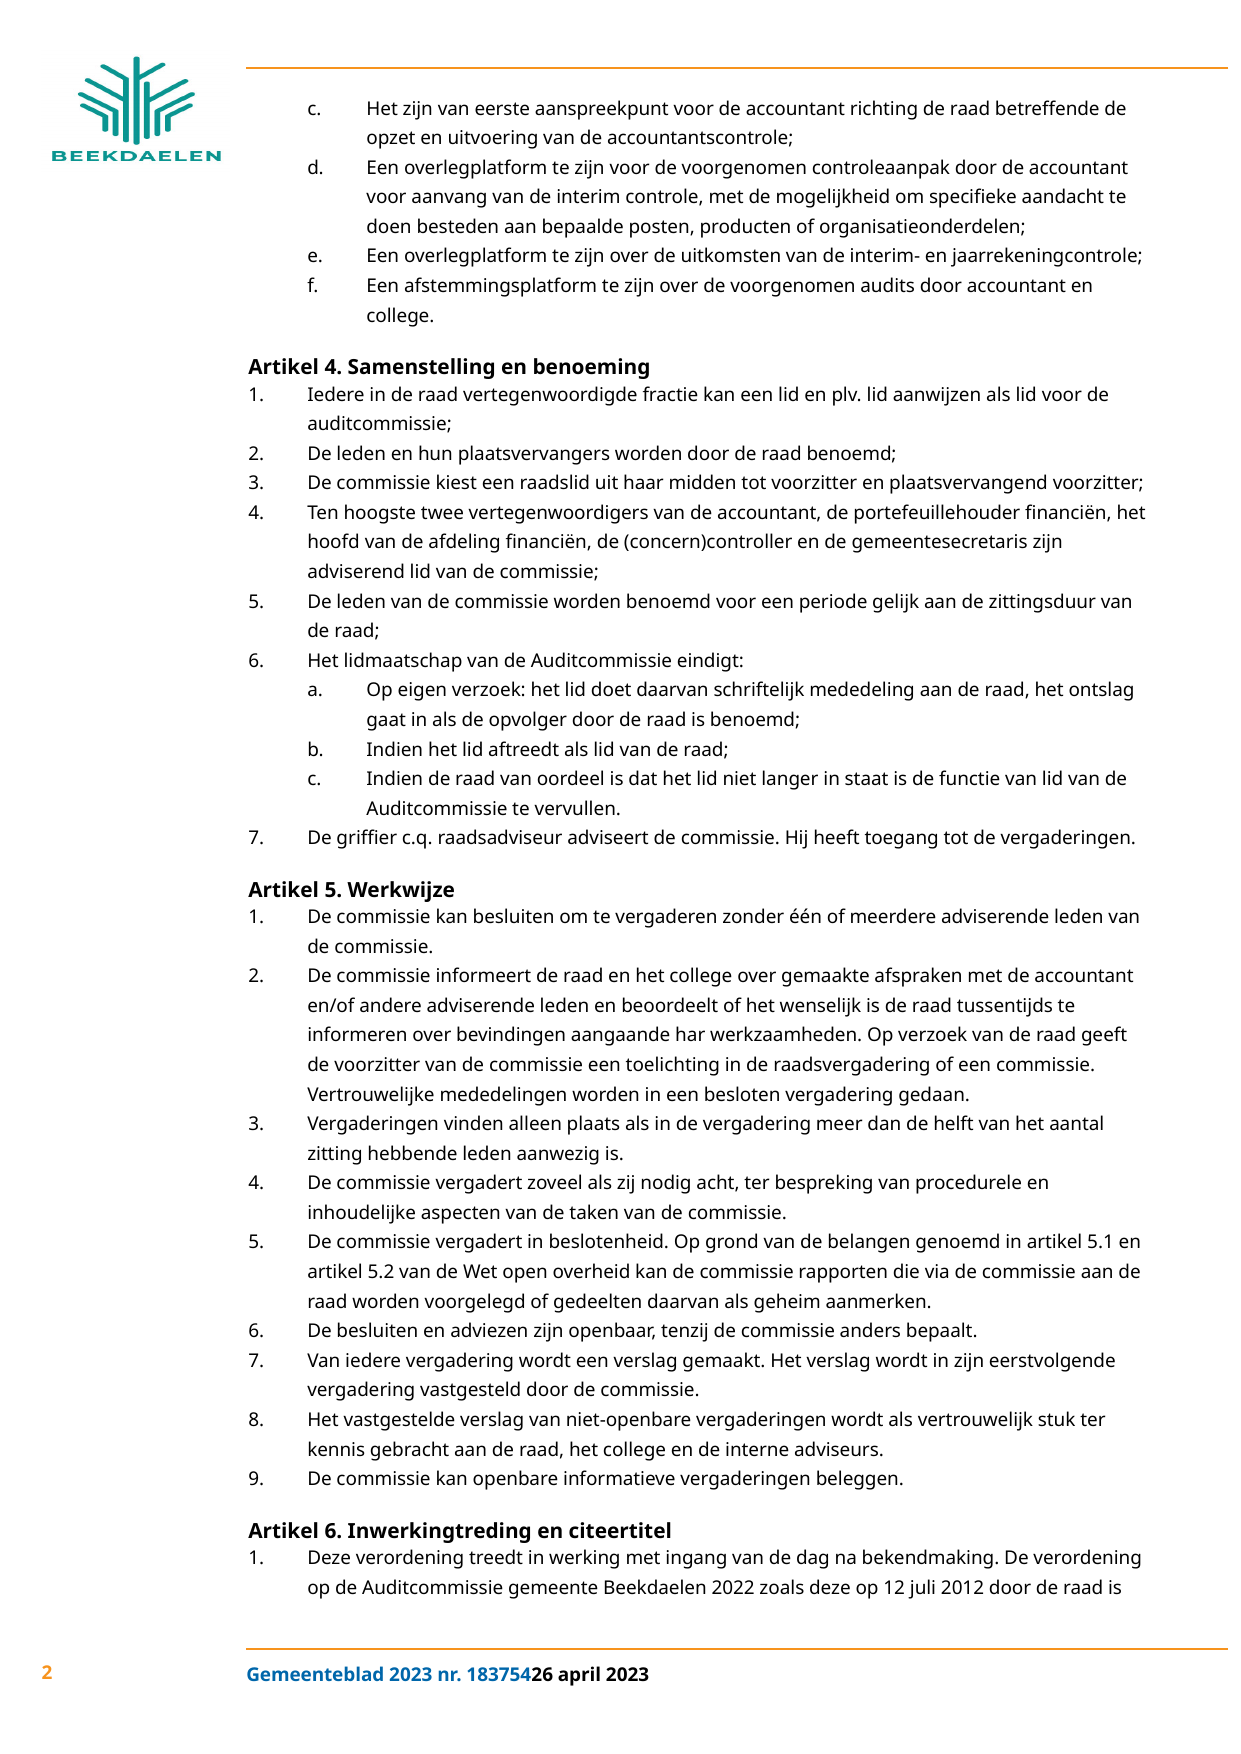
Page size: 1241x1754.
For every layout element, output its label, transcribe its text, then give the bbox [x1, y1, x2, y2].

list Het vastgestelde verslag van niet-openbare vergaderingen wordt als vertrouwelijk stuk ter kennis gebracht aan de raad, het college en de interne adviseurs. [248, 1406, 1152, 1462]
list Indien de raad van oordeel is dat het lid niet langer in staat is de functie van lid van de Auditcommissie te vervullen. [307, 765, 1152, 821]
list Een overlegplatform te zijn voor de voorgenomen controleaanpak door de accountant voor aanvang van de interim controle, met de mogelijkheid om specifieke aandacht te doen besteden aan bepaalde posten, producten of organisatieonderdelen; [307, 154, 1152, 239]
list Indien het lid aftreedt als lid van de raad; [307, 736, 1152, 761]
list De commissie kan openbare informatieve vergaderingen beleggen. [248, 1465, 1152, 1491]
list De leden van de commissie worden benoemd voor een periode gelijk aan de zittingsduur van de raad; [248, 588, 1152, 643]
text Artikel 4. Samenstelling en benoeming [248, 352, 1152, 381]
list Vergaderingen vinden alleen plaats als in de vergadering meer dan de helft van het aantal zitting hebbende leden aanwezig is. [248, 1110, 1152, 1166]
list De commissie vergadert zoveel als zij nodig acht, ter bespreking van procedurele en inhoudelijke aspecten van de taken van de commissie. [248, 1169, 1152, 1225]
list Van iedere vergadering wordt een verslag gemaakt. Het verslag wordt in zijn eerstvolgende vergadering vastgesteld door de commissie. [248, 1347, 1152, 1402]
list De leden en hun plaatsvervangers worden door de raad benoemd; [248, 440, 1152, 466]
list De commissie kan besluiten om te vergaderen zonder één of meerdere adviserende leden van de commissie. [248, 903, 1152, 959]
text Artikel 5. Werkwijze [248, 875, 1152, 903]
list De commissie vergadert in beslotenheid. Op grond van de belangen genoemd in artikel 5.1 en artikel 5.2 van de Wet open overheid kan de commissie rapporten die via de commissie aan de raad worden voorgelegd of gedeelten daarvan als geheim aanmerken. [248, 1229, 1152, 1314]
list De griffier c.q. raadsadviseur adviseert de commissie. Hij heeft toegang tot de vergaderingen. [248, 824, 1152, 850]
list De commissie kiest een raadslid uit haar midden tot voorzitter en plaatsvervangend voorzitter; [248, 469, 1152, 495]
list De besluiten en adviezen zijn openbaar, tenzij de commissie anders bepaalt. [248, 1317, 1152, 1343]
list Een afstemmingsplatform te zijn over de voorgenomen audits door accountant en college. [307, 272, 1152, 328]
list Deze verordening treedt in werking met ingang van de dag na bekendmaking. De verordening op de Auditcommissie gemeente Beekdaelen 2022 zoals deze op 12 juli 2012 door de raad is [248, 1544, 1152, 1599]
list De commissie informeert de raad en het college over gemaakte afspraken met de accountant en/of andere adviserende leden en beoordeelt of het wenselijk is de raad tussentijds te informeren over bevindingen aangaande har werkzaamheden. Op verzoek van de raad geeft de voorzitter van de commissie een toelichting in de raadsvergadering of een commissie. Vertrouwelijke mededelingen worden in een besloten vergadering gedaan. [248, 962, 1152, 1107]
text Artikel 6. Inwerkingtreding en citeertitel [248, 1516, 1152, 1544]
list Iedere in de raad vertegenwoordigde fractie kan een lid en plv. lid aanwijzen als lid voor de auditcommissie; [248, 381, 1152, 436]
list Op eigen verzoek: het lid doet daarvan schriftelijk mededeling aan de raad, het ontslag gaat in als de opvolger door de raad is benoemd; [307, 677, 1152, 732]
list Een overlegplatform te zijn over de uitkomsten van de interim- en jaarrekeningcontrole; [307, 243, 1152, 268]
picture [41, 47, 231, 172]
list Ten hoogste twee vertegenwoordigers van de accountant, de portefeuillehouder financiën, het hoofd van de afdeling financiën, de (concern)controller en de gemeentesecretaris zijn adviserend lid van de commissie; [248, 499, 1152, 584]
list Het lidmaatschap van de Auditcommissie eindigt: [248, 647, 1152, 673]
list Het zijn van eerste aanspreekpunt voor de accountant richting de raad betreffende de opzet en uitvoering van de accountantscontrole; [307, 95, 1152, 150]
